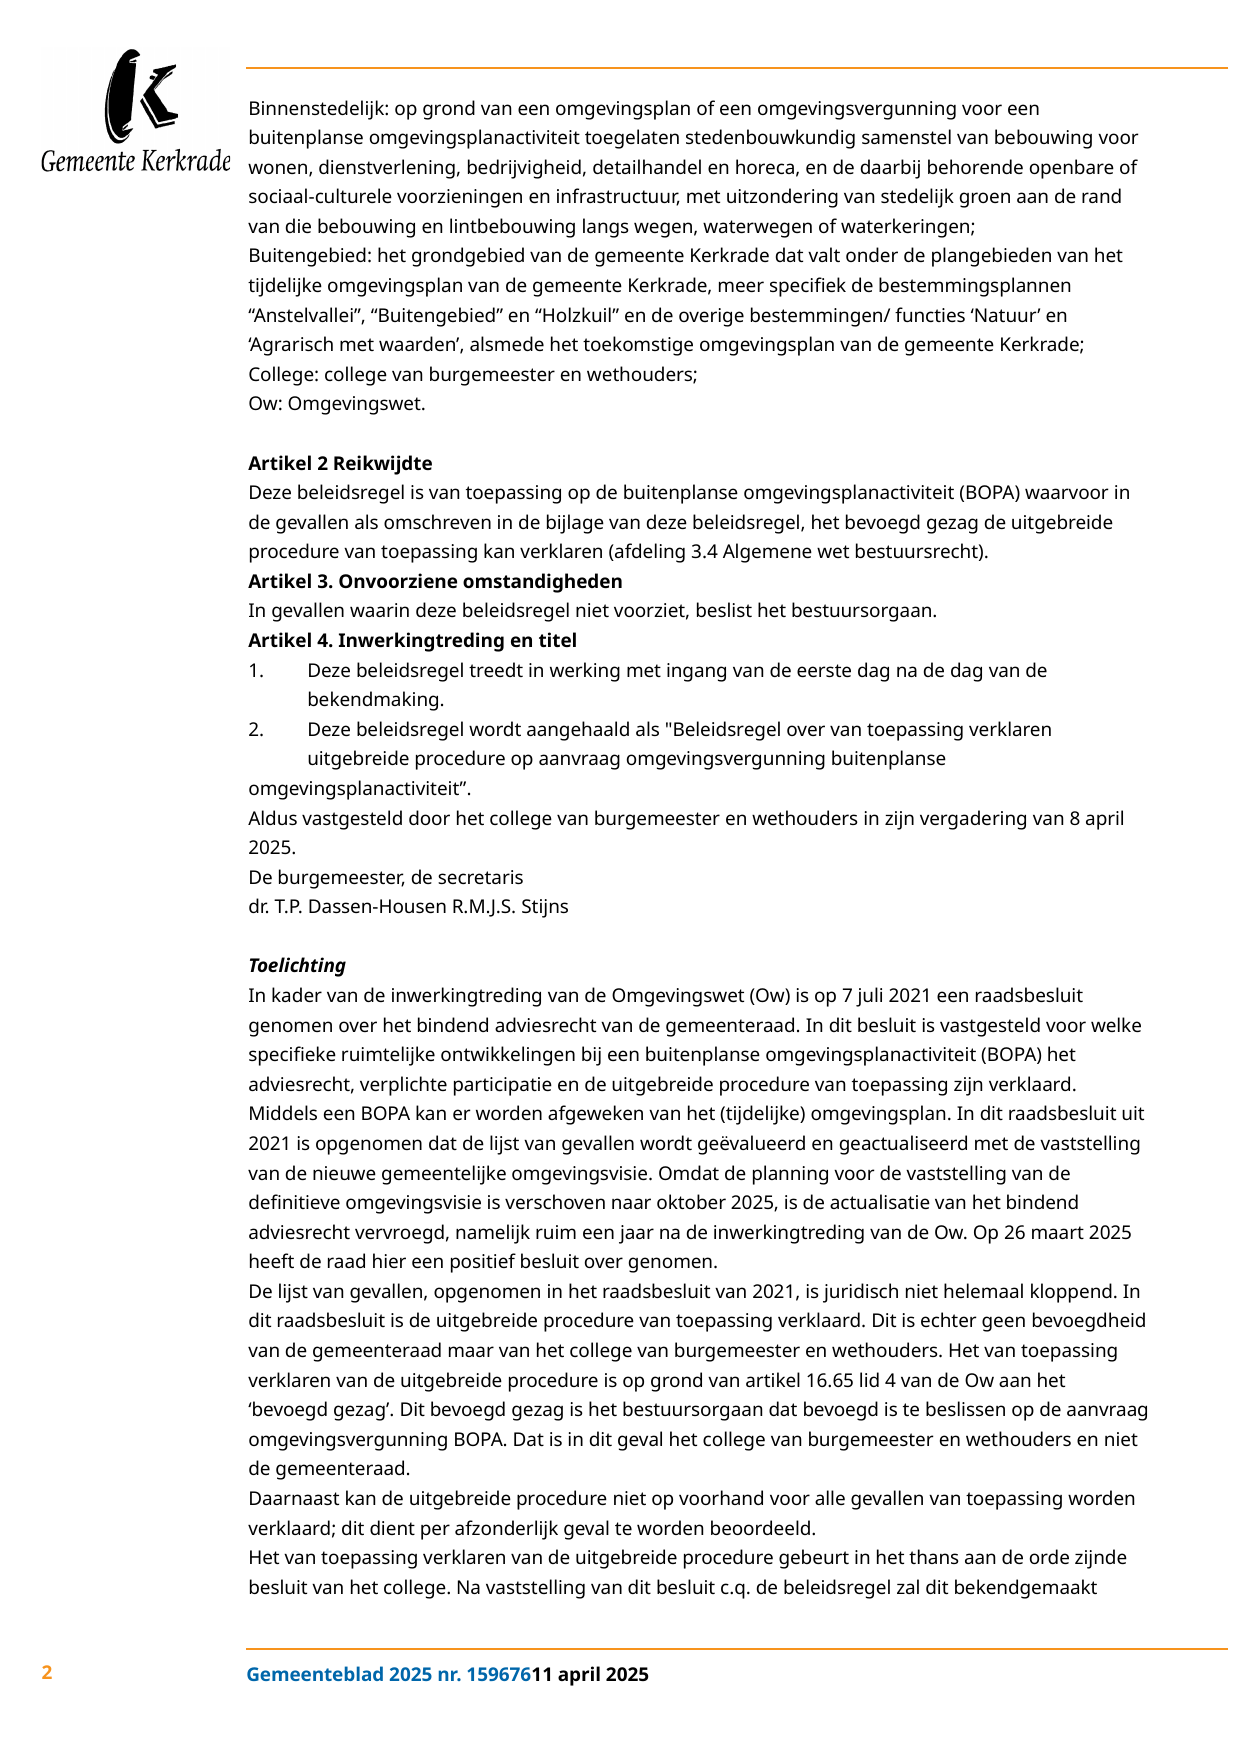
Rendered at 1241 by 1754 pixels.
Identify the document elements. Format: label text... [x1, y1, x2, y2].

text De burgemeester, de secretaris [248, 864, 1152, 890]
text In kader van de inwerkingtreding van de Omgevingswet (Ow) is op 7 juli 2021 een raadsbesluit genomen over het bindend adviesrecht van de gemeenteraad. In dit besluit is vastgesteld voor welke specifieke ruimtelijke ontwikkelingen bij een buitenplanse omgevingsplanactiviteit (BOPA) het adviesrecht, verplichte participatie en de uitgebreide procedure van toepassing zijn verklaard. Middels een BOPA kan er worden afgeweken van het (tijdelijke) omgevingsplan. In dit raadsbesluit uit 2021 is opgenomen dat de lijst van gevallen wordt geëvalueerd en geactualiseerd met de vaststelling van de nieuwe gemeentelijke omgevingsvisie. Omdat de planning voor de vaststelling van de definitieve omgevingsvisie is verschoven naar oktober 2025, is de actualisatie van het bindend adviesrecht vervroegd, namelijk ruim een jaar na de inwerkingtreding van de Ow. Op 26 maart 2025 heeft de raad hier een positief besluit over genomen. [248, 982, 1152, 1274]
picture [41, 47, 231, 172]
text Artikel 3. Onvoorziene omstandigheden [248, 568, 1152, 594]
text Artikel 2 Reikwijdte [248, 450, 1152, 476]
text dr. T.P. Dassen-Housen R.M.J.S. Stijns [248, 893, 1152, 919]
text Het van toepassing verklaren van de uitgebreide procedure gebeurt in het thans aan de orde zijnde besluit van het college. Na vaststelling van dit besluit c.q. de beleidsregel zal dit bekendgemaakt [248, 1544, 1152, 1600]
text Toelichting [248, 953, 1152, 978]
list Deze beleidsregel treedt in werking met ingang van de eerste dag na de dag van de bekendmaking. [248, 657, 1152, 712]
text In gevallen waarin deze beleidsregel niet voorziet, beslist het bestuursorgaan. [248, 598, 1152, 623]
text Ow: Omgevingswet. [248, 391, 1152, 416]
text Deze beleidsregel is van toepassing op de buitenplanse omgevingsplanactiviteit (BOPA) waarvoor in de gevallen als omschreven in de bijlage van deze beleidsregel, het bevoegd gezag de uitgebreide procedure van toepassing kan verklaren (afdeling 3.4 Algemene wet bestuursrecht). [248, 479, 1152, 564]
text Buitengebied: het grondgebied van de gemeente Kerkrade dat valt onder de plangebieden van het tijdelijke omgevingsplan van de gemeente Kerkrade, meer specifiek de bestemmingsplannen “Anstelvallei”, “Buitengebied” en “Holzkuil” en de overige bestemmingen/ functies ‘Natuur’ en ‘Agrarisch met waarden’, alsmede het toekomstige omgevingsplan van de gemeente Kerkrade; College: college van burgemeester en wethouders; [248, 243, 1152, 387]
text Daarnaast kan de uitgebreide procedure niet op voorhand voor alle gevallen van toepassing worden verklaard; dit dient per afzonderlijk geval te worden beoordeeld. [248, 1485, 1152, 1541]
text Aldus vastgesteld door het college van burgemeester en wethouders in zijn vergadering van 8 april 2025. [248, 805, 1152, 860]
text De lijst van gevallen, opgenomen in het raadsbesluit van 2021, is juridisch niet helemaal kloppend. In dit raadsbesluit is de uitgebreide procedure van toepassing verklaard. Dit is echter geen bevoegdheid van de gemeenteraad maar van het college van burgemeester en wethouders. Het van toepassing verklaren van de uitgebreide procedure is op grond van artikel 16.65 lid 4 van de Ow aan het ‘bevoegd gezag’. Dit bevoegd gezag is het bestuursorgaan dat bevoegd is te beslissen op de aanvraag omgevingsvergunning BOPA. Dat is in dit geval het college van burgemeester en wethouders en niet de gemeenteraad. [248, 1278, 1152, 1481]
text Artikel 4. Inwerkingtreding en titel [248, 627, 1152, 653]
list Deze beleidsregel wordt aangehaald als "Beleidsregel over van toepassing verklaren uitgebreide procedure op aanvraag omgevingsvergunning buitenplanse [248, 716, 1152, 771]
text omgevingsplanactiviteit”. [248, 775, 1152, 801]
text Binnenstedelijk: op grond van een omgevingsplan of een omgevingsvergunning voor een buitenplanse omgevingsplanactiviteit toegelaten stedenbouwkundig samenstel van bebouwing voor wonen, dienstverlening, bedrijvigheid, detailhandel en horeca, en de daarbij behorende openbare of sociaal-culturele voorzieningen en infrastructuur, met uitzondering van stedelijk groen aan de rand van die bebouwing en lintbebouwing langs wegen, waterwegen of waterkeringen; [248, 95, 1152, 239]
